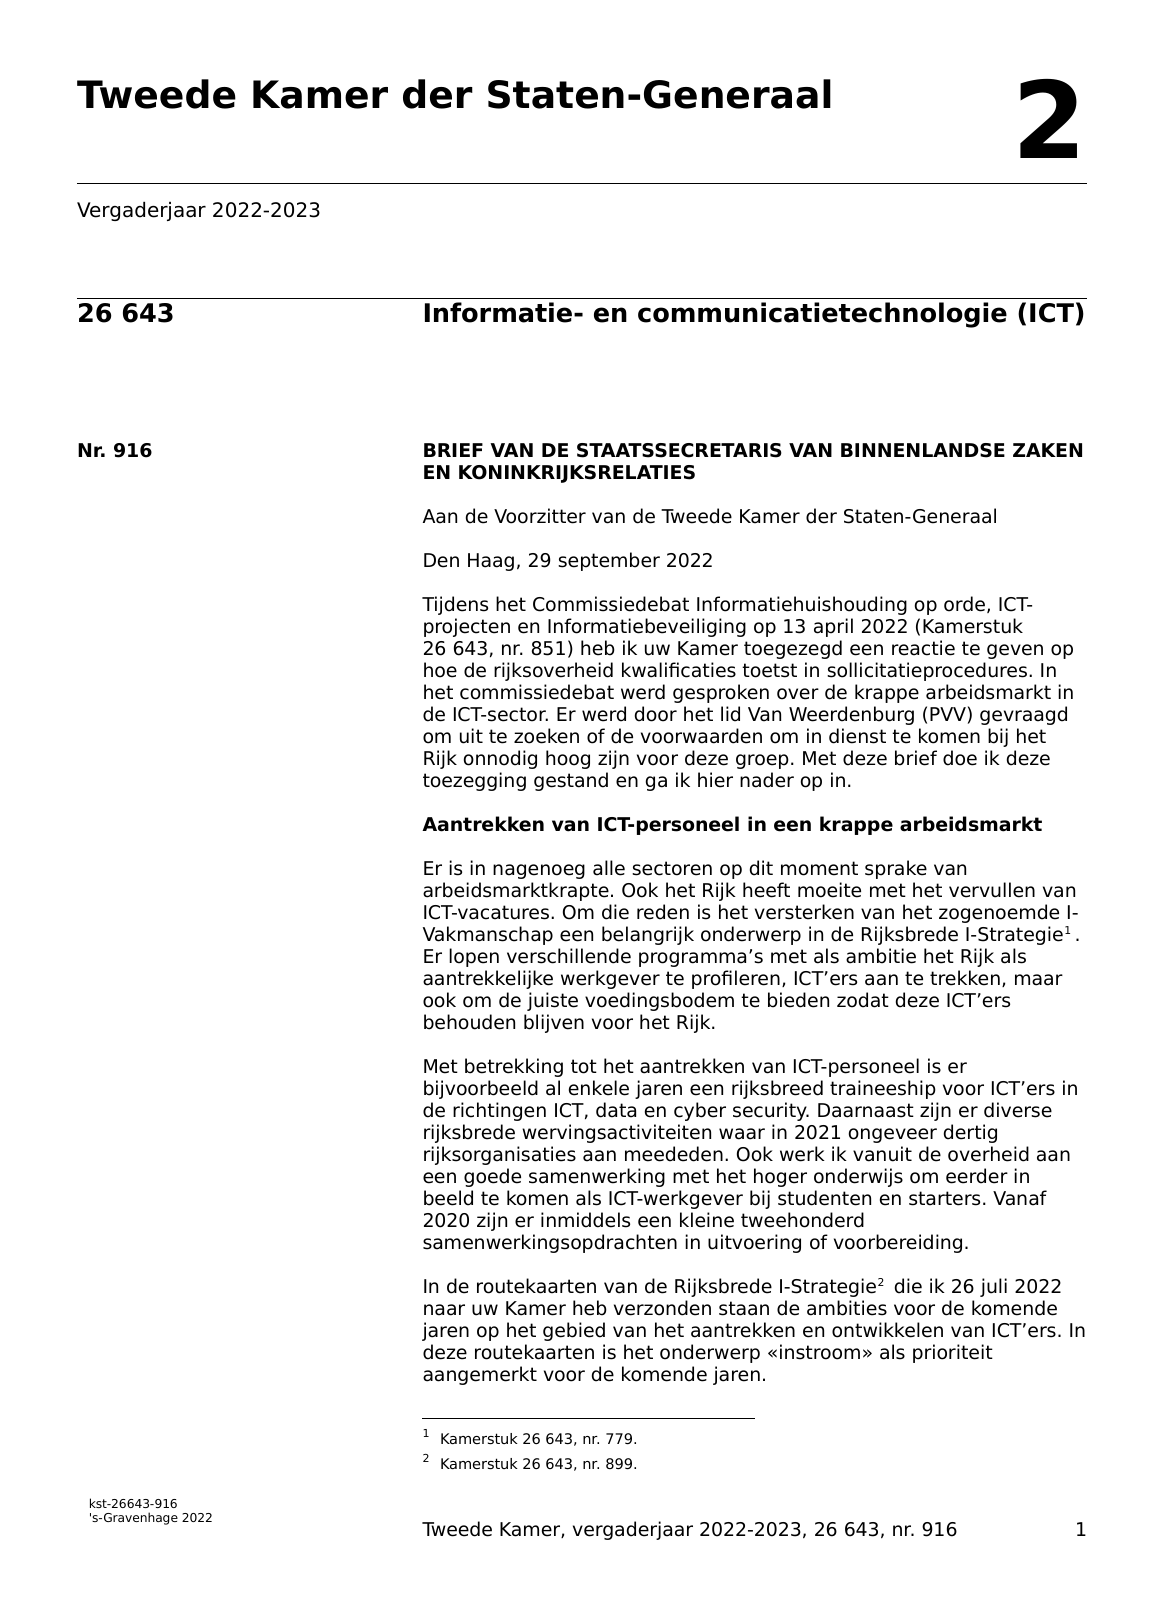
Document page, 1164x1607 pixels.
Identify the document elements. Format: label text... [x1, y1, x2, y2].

subtitle Nr. 916 BRIEF VAN DE STAATSSECRETARIS VAN BINNENLANDSE ZAKEN EN KONINKRIJKSRELATIES [77, 440, 1087, 484]
text Tijdens het Commissiedebat Informatiehuishouding op orde, ICT-projecten en Informatiebeveiliging op 13 april 2022 (Kamerstuk 26 643, nr. 851) heb ik uw Kamer toegezegd een reactie te geven op hoe de rijksoverheid kwalificaties toetst in sollicitatieprocedures. In het commissiedebat werd gesproken over de krappe arbeidsmarkt in de ICT-sector. Er werd door het lid Van Weerdenburg (PVV) gevraagd om uit te zoeken of de voorwaarden om in dienst te komen bij het Rijk onnodig hoog zijn voor deze groep. Met deze brief doe ik deze toezegging gestand en ga ik hier nader op in. [422, 594, 1087, 792]
table_header 2 [886, 59, 1087, 183]
text 's-Gravenhage 2022 [88, 1511, 323, 1525]
text Er is in nagenoeg alle sectoren op dit moment sprake van arbeidsmarktkrapte. Ook het Rijk heeft moeite met het vervullen van ICT-vacatures. Om die reden is het versterken van het zogenoemde I-Vakmanschap een belangrijk onderwerp in de Rijksbrede I-Strategie. Er lopen verschillende programma’s met als ambitie het Rijk als aantrekkelijke werkgever te profileren, ICT’ers aan te trekken, maar ook om de juiste voedingsbodem te bieden zodat deze ICT’ers behouden blijven voor het Rijk. [422, 858, 1087, 1034]
subtitle Aantrekken van ICT-personeel in een krappe arbeidsmarkt [422, 814, 1087, 836]
table_cell Vergaderjaar 2022-2023 [77, 184, 1087, 298]
text Kamerstuk 26 643, nr. 779. [422, 1427, 1087, 1449]
text Den Haag, 29 september 2022 [422, 550, 1087, 572]
text Kamerstuk 26 643, nr. 899. [422, 1452, 1087, 1474]
text Aan de Voorzitter van de Tweede Kamer der Staten-Generaal [422, 506, 1087, 528]
subtitle 26 643 Informatie- en communicatietechnologie (ICT) [77, 299, 1087, 329]
text Met betrekking tot het aantrekken van ICT-personeel is er bijvoorbeeld al enkele jaren een rijksbreed traineeship voor ICT’ers in de richtingen ICT, data en cyber security. Daarnaast zijn er diverse rijksbrede wervingsactiviteiten waar in 2021 ongeveer dertig rijksorganisaties aan meededen. Ook werk ik vanuit de overheid aan een goede samenwerking met het hoger onderwijs om eerder in beeld te komen als ICT-werkgever bij studenten en starters. Vanaf 2020 zijn er inmiddels een kleine tweehonderd samenwerkingsopdrachten in uitvoering of voorbereiding. [422, 1056, 1087, 1254]
table_header Tweede Kamer der Staten-Generaal [77, 59, 886, 183]
text In de routekaarten van de Rijksbrede I-Strategie die ik 26 juli 2022 naar uw Kamer heb verzonden staan de ambities voor de komende jaren op het gebied van het aantrekken en ontwikkelen van ICT’ers. In deze routekaarten is het onderwerp «instroom» als prioriteit aangemerkt voor de komende jaren. [422, 1276, 1087, 1386]
text kst-26643-916 [88, 1497, 323, 1511]
